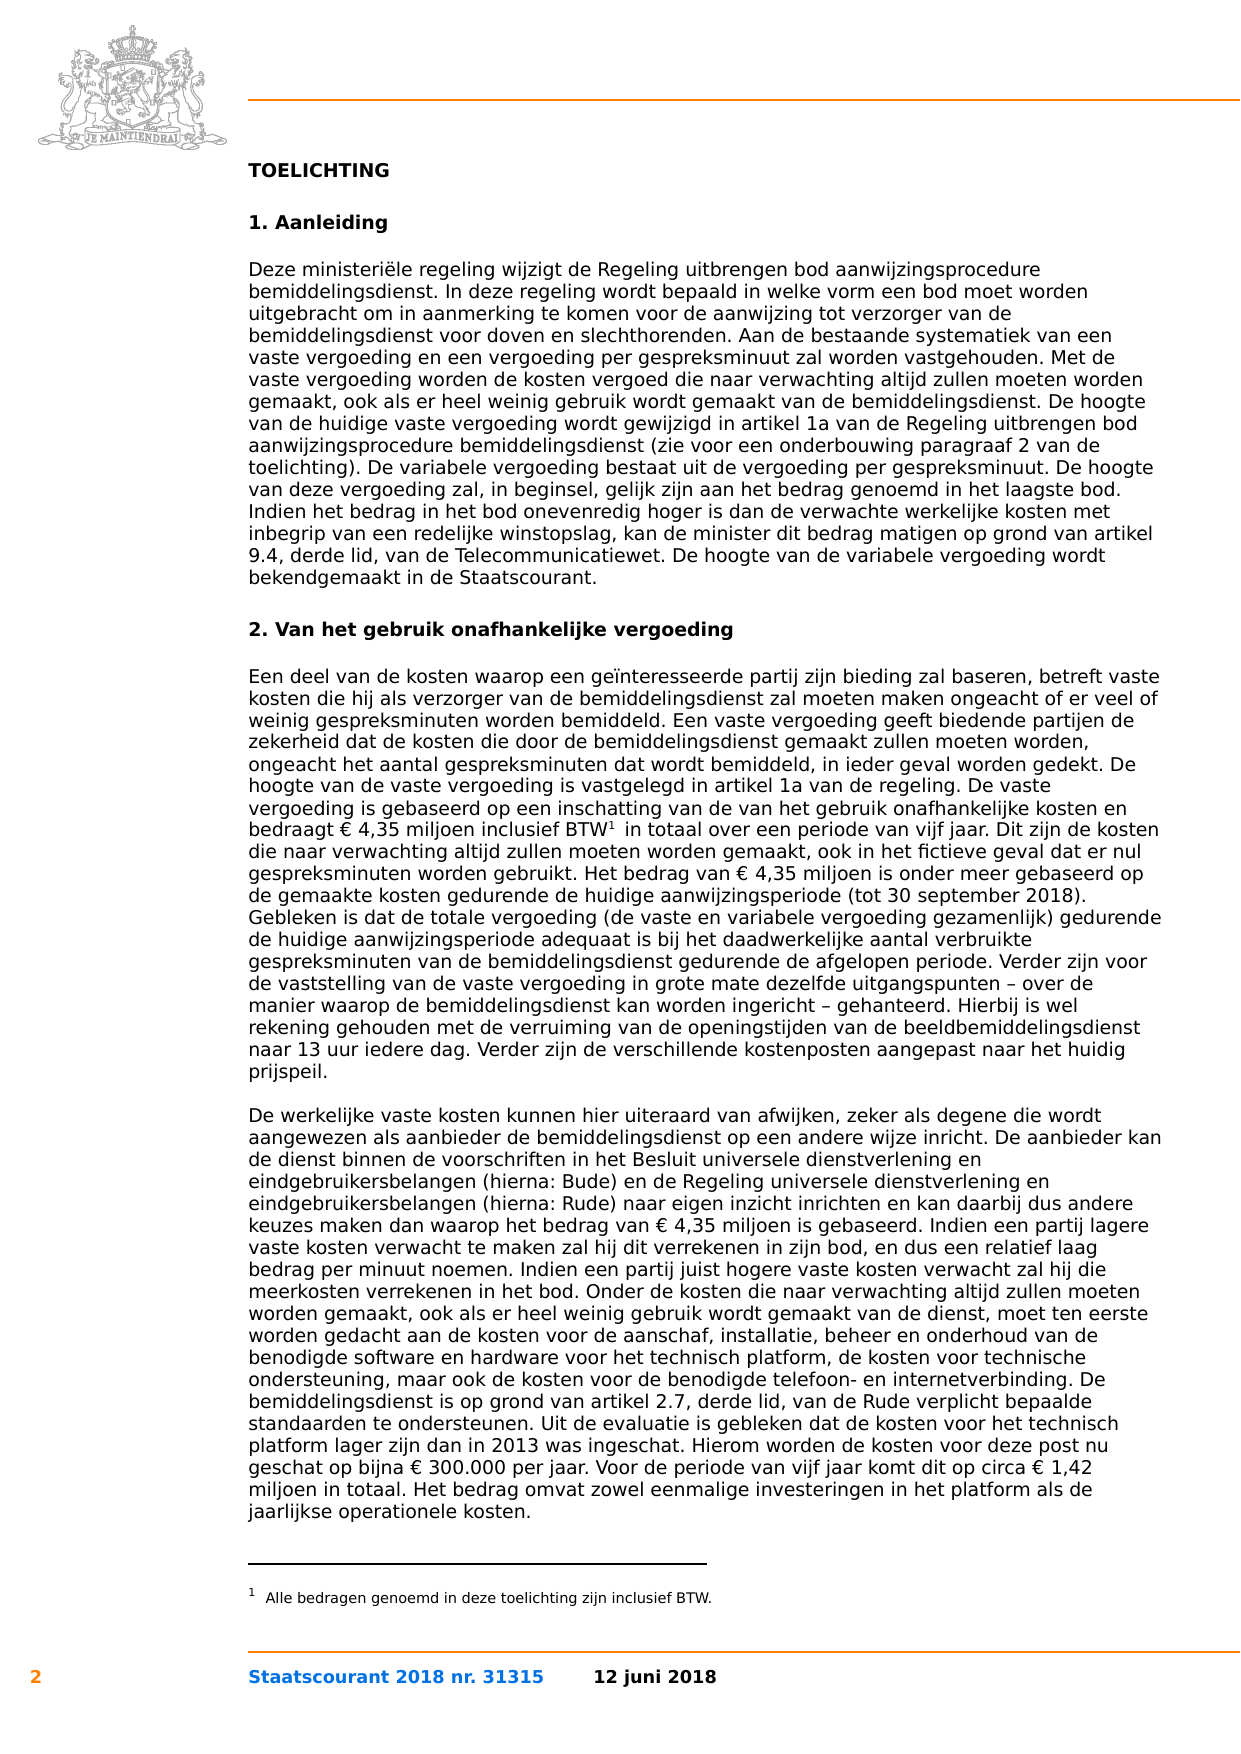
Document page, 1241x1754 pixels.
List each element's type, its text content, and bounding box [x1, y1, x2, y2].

picture [38, 25, 227, 150]
text Deze ministeriële regeling wijzigt de Regeling uitbrengen bod aanwijzingsprocedure bemiddelingsdienst. In deze regeling wordt bepaald in welke vorm een bod moet worden uitgebracht om in aanmerking te komen voor de aanwijzing tot verzorger van de bemiddelingsdienst voor doven en slechthorenden. Aan de bestaande systematiek van een vaste vergoeding en een vergoeding per gespreksminuut zal worden vastgehouden. Met de vaste vergoeding worden de kosten vergoed die naar verwachting altijd zullen moeten worden gemaakt, ook als er heel weinig gebruik wordt gemaakt van de bemiddelingsdienst. De hoogte van de huidige vaste vergoeding wordt gewijzigd in artikel 1a van de Regeling uitbrengen bod aanwijzingsprocedure bemiddelingsdienst (zie voor een onderbouwing paragraaf 2 van de toelichting). De variabele vergoeding bestaat uit de vergoeding per gespreksminuut. De hoogte van deze vergoeding zal, in beginsel, gelijk zijn aan het bedrag genoemd in het laagste bod. Indien het bedrag in het bod onevenredig hoger is dan de verwachte werkelijke kosten met inbegrip van een redelijke winstopslag, kan de minister dit bedrag matigen op grond van artikel 9.4, derde lid, van de Telecommunicatiewet. De hoogte van de variabele vergoeding wordt bekendgemaakt in de Staatscourant. [248, 259, 1163, 588]
text Een deel van de kosten waarop een geïnteresseerde partij zijn bieding zal baseren, betreft vaste kosten die hij als verzorger van de bemiddelingsdienst zal moeten maken ongeacht of er veel of weinig gespreksminuten worden bemiddeld. Een vaste vergoeding geeft biedende partijen de zekerheid dat de kosten die door de bemiddelingsdienst gemaakt zullen moeten worden, ongeacht het aantal gespreksminuten dat wordt bemiddeld, in ieder geval worden gedekt. De hoogte van de vaste vergoeding is vastgelegd in artikel 1a van de regeling. De vaste vergoeding is gebaseerd op een inschatting van de van het gebruik onafhankelijke kosten en bedraagt € 4,35 miljoen inclusief BTW in totaal over een periode van vijf jaar. Dit zijn de kosten die naar verwachting altijd zullen moeten worden gemaakt, ook in het fictieve geval dat er nul gespreksminuten worden gebruikt. Het bedrag van € 4,35 miljoen is onder meer gebaseerd op de gemaakte kosten gedurende de huidige aanwijzingsperiode (tot 30 september 2018). Gebleken is dat de totale vergoeding (de vaste en variabele vergoeding gezamenlijk) gedurende de huidige aanwijzingsperiode adequaat is bij het daadwerkelijke aantal verbruikte gespreksminuten van de bemiddelingsdienst gedurende de afgelopen periode. Verder zijn voor de vaststelling van de vaste vergoeding in grote mate dezelfde uitgangspunten – over de manier waarop de bemiddelingsdienst kan worden ingericht – gehanteerd. Hierbij is wel rekening gehouden met de verruiming van de openingstijden van de beeldbemiddelingsdienst naar 13 uur iedere dag. Verder zijn de verschillende kostenposten aangepast naar het huidig prijspeil. [248, 666, 1163, 1083]
subtitle 2. Van het gebruik onafhankelijke vergoeding [248, 618, 1163, 641]
subtitle TOELICHTING [248, 160, 1163, 182]
text De werkelijke vaste kosten kunnen hier uiteraard van afwijken, zeker als degene die wordt aangewezen als aanbieder de bemiddelingsdienst op een andere wijze inricht. De aanbieder kan de dienst binnen de voorschriften in het Besluit universele dienstverlening en eindgebruikersbelangen (hierna: Bude) en de Regeling universele dienstverlening en eindgebruikersbelangen (hierna: Rude) naar eigen inzicht inrichten en kan daarbij dus andere keuzes maken dan waarop het bedrag van € 4,35 miljoen is gebaseerd. Indien een partij lagere vaste kosten verwacht te maken zal hij dit verrekenen in zijn bod, en dus een relatief laag bedrag per minuut noemen. Indien een partij juist hogere vaste kosten verwacht zal hij die meerkosten verrekenen in het bod. Onder de kosten die naar verwachting altijd zullen moeten worden gemaakt, ook als er heel weinig gebruik wordt gemaakt van de dienst, moet ten eerste worden gedacht aan de kosten voor de aanschaf, installatie, beheer en onderhoud van de benodigde software en hardware voor het technisch platform, de kosten voor technische ondersteuning, maar ook de kosten voor de benodigde telefoon- en internetverbinding. De bemiddelingsdienst is op grond van artikel 2.7, derde lid, van de Rude verplicht bepaalde standaarden te ondersteunen. Uit de evaluatie is gebleken dat de kosten voor het technisch platform lager zijn dan in 2013 was ingeschat. Hierom worden de kosten voor deze post nu geschat op bijna € 300.000 per jaar. Voor de periode van vijf jaar komt dit op circa € 1,42 miljoen in totaal. Het bedrag omvat zowel eenmalige investeringen in het platform als de jaarlijkse operationele kosten. [248, 1105, 1163, 1523]
text Alle bedragen genoemd in deze toelichting zijn inclusief BTW. [248, 1586, 1163, 1608]
subtitle 1. Aanleiding [248, 212, 1163, 234]
